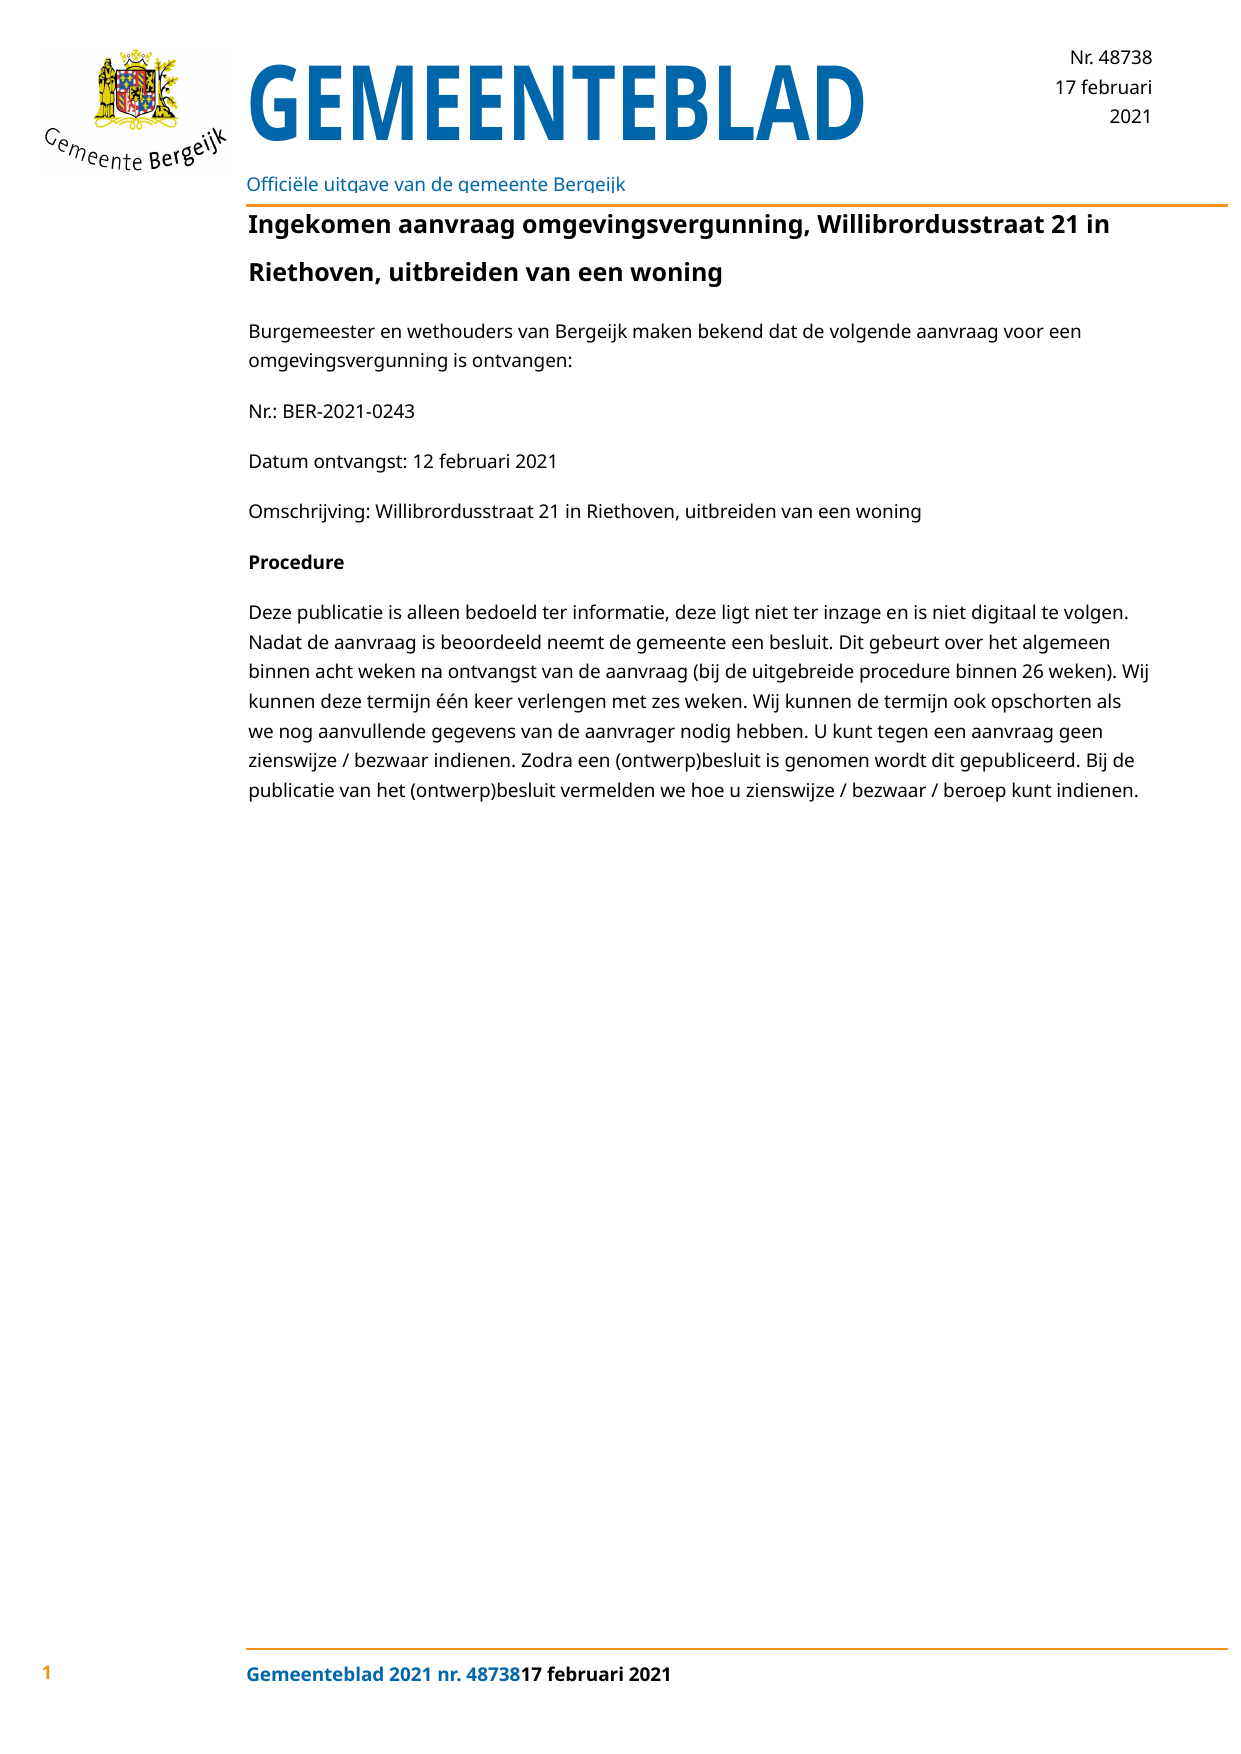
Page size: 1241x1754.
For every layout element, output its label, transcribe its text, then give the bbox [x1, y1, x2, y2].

text Burgemeester en wethouders van Bergeijk maken bekend dat de volgende aanvraag voor een omgevingsvergunning is ontvangen: [248, 318, 1152, 373]
text Omschrijving: Willibrordusstraat 21 in Riethoven, uitbreiden van een woning [248, 499, 1152, 524]
text Ingekomen aanvraag omgevingsvergunning, Willibrordusstraat 21 in Riethoven, uitbreiden van een woning [248, 207, 1152, 288]
text Datum ontvangst: 12 februari 2021 [248, 448, 1152, 474]
picture [41, 47, 231, 172]
text Nr.: BER-2021-0243 [248, 398, 1152, 424]
text Procedure [248, 549, 1152, 575]
text Deze publicatie is alleen bedoeld ter informatie, deze ligt niet ter inzage en is niet digitaal te volgen. Nadat de aanvraag is beoordeeld neemt de gemeente een besluit. Dit gebeurt over het algemeen binnen acht weken na ontvangst van de aanvraag (bij de uitgebreide procedure binnen 26 weken). Wij kunnen deze termijn één keer verlengen met zes weken. Wij kunnen de termijn ook opschorten als we nog aanvullende gegevens van de aanvrager nodig hebben. U kunt tegen een aanvraag geen zienswijze / bezwaar indienen. Zodra een (ontwerp)besluit is genomen wordt dit gepubliceerd. Bij de publicatie van het (ontwerp)besluit vermelden we hoe u zienswijze / bezwaar / beroep kunt indienen. [248, 599, 1152, 803]
